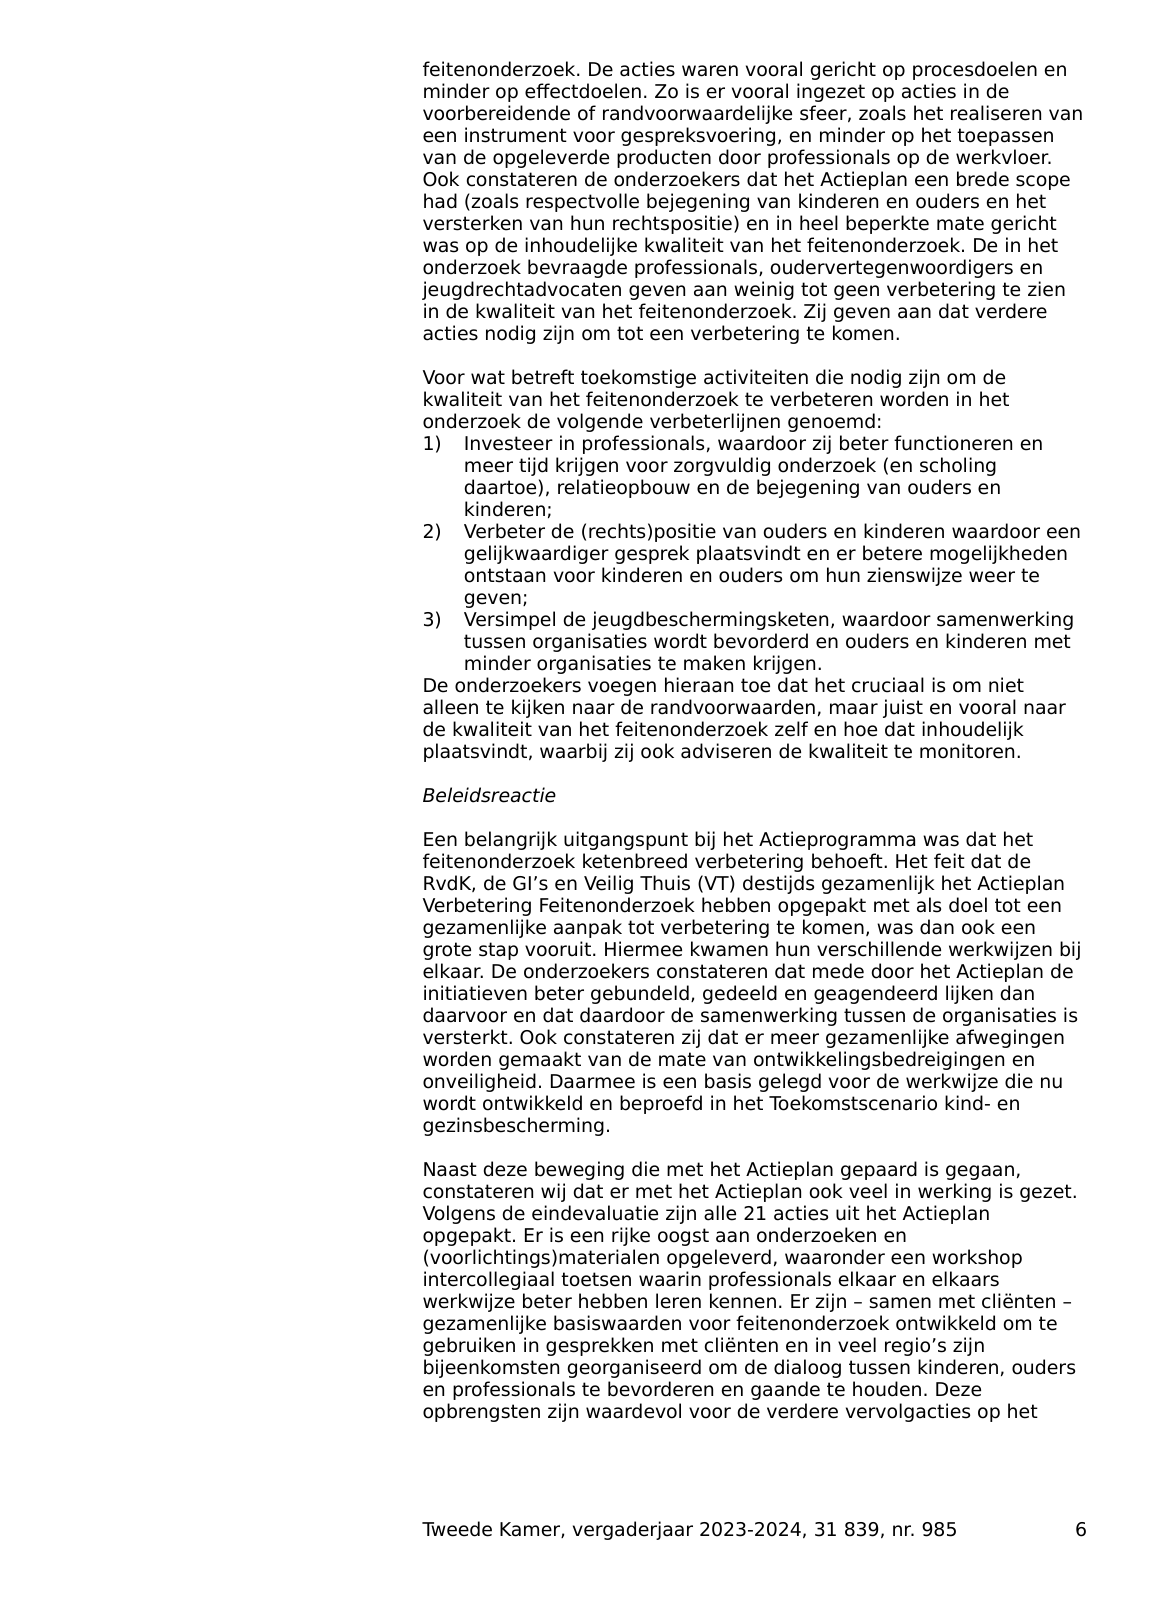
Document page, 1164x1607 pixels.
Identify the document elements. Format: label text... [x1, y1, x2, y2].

subtitle Beleidsreactie [422, 785, 1087, 807]
text 3) Versimpel de jeugdbeschermingsketen, waardoor samenwerking tussen organisaties wordt bevorderd en ouders en kinderen met minder organisaties te maken krijgen. [422, 609, 1087, 675]
text Een belangrijk uitgangspunt bij het Actieprogramma was dat het feitenonderzoek ketenbreed verbetering behoeft. Het feit dat de RvdK, de GI’s en Veilig Thuis (VT) destijds gezamenlijk het Actieplan Verbetering Feitenonderzoek hebben opgepakt met als doel tot een gezamenlijke aanpak tot verbetering te komen, was dan ook een grote stap vooruit. Hiermee kwamen hun verschillende werkwijzen bij elkaar. De onderzoekers constateren dat mede door het Actieplan de initiatieven beter gebundeld, gedeeld en geagendeerd lijken dan daarvoor en dat daardoor de samenwerking tussen de organisaties is versterkt. Ook constateren zij dat er meer gezamenlijke afwegingen worden gemaakt van de mate van ontwikkelingsbedreigingen en onveiligheid. Daarmee is een basis gelegd voor de werkwijze die nu wordt ontwikkeld en beproefd in het Toekomstscenario kind- en gezinsbescherming. [422, 829, 1087, 1137]
text 1) Investeer in professionals, waardoor zij beter functioneren en meer tijd krijgen voor zorgvuldig onderzoek (en scholing daartoe), relatieopbouw en de bejegening van ouders en kinderen; [422, 433, 1087, 521]
text De onderzoekers voegen hieraan toe dat het cruciaal is om niet alleen te kijken naar de randvoorwaarden, maar juist en vooral naar de kwaliteit van het feitenonderzoek zelf en hoe dat inhoudelijk plaatsvindt, waarbij zij ook adviseren de kwaliteit te monitoren. [422, 675, 1087, 763]
text feitenonderzoek. De acties waren vooral gericht op procesdoelen en minder op effectdoelen. Zo is er vooral ingezet op acties in de voorbereidende of randvoorwaardelijke sfeer, zoals het realiseren van een instrument voor gespreksvoering, en minder op het toepassen van de opgeleverde producten door professionals op de werkvloer. Ook constateren de onderzoekers dat het Actieplan een brede scope had (zoals respectvolle bejegening van kinderen en ouders en het versterken van hun rechtspositie) en in heel beperkte mate gericht was op de inhoudelijke kwaliteit van het feitenonderzoek. De in het onderzoek bevraagde professionals, oudervertegenwoordigers en jeugdrechtadvocaten geven aan weinig tot geen verbetering te zien in de kwaliteit van het feitenonderzoek. Zij geven aan dat verdere acties nodig zijn om tot een verbetering te komen. [422, 59, 1087, 345]
text Naast deze beweging die met het Actieplan gepaard is gegaan, constateren wij dat er met het Actieplan ook veel in werking is gezet. Volgens de eindevaluatie zijn alle 21 acties uit het Actieplan opgepakt. Er is een rijke oogst aan onderzoeken en (voorlichtings)materialen opgeleverd, waaronder een workshop intercollegiaal toetsen waarin professionals elkaar en elkaars werkwijze beter hebben leren kennen. Er zijn – samen met cliënten – gezamenlijke basiswaarden voor feitenonderzoek ontwikkeld om te gebruiken in gesprekken met cliënten en in veel regio’s zijn bijeenkomsten georganiseerd om de dialoog tussen kinderen, ouders en professionals te bevorderen en gaande te houden. Deze opbrengsten zijn waardevol voor de verdere vervolgacties op het [422, 1159, 1087, 1423]
text 2) Verbeter de (rechts)positie van ouders en kinderen waardoor een gelijkwaardiger gesprek plaatsvindt en er betere mogelijkheden ontstaan voor kinderen en ouders om hun zienswijze weer te geven; [422, 521, 1087, 609]
text Voor wat betreft toekomstige activiteiten die nodig zijn om de kwaliteit van het feitenonderzoek te verbeteren worden in het onderzoek de volgende verbeterlijnen genoemd: [422, 367, 1087, 433]
